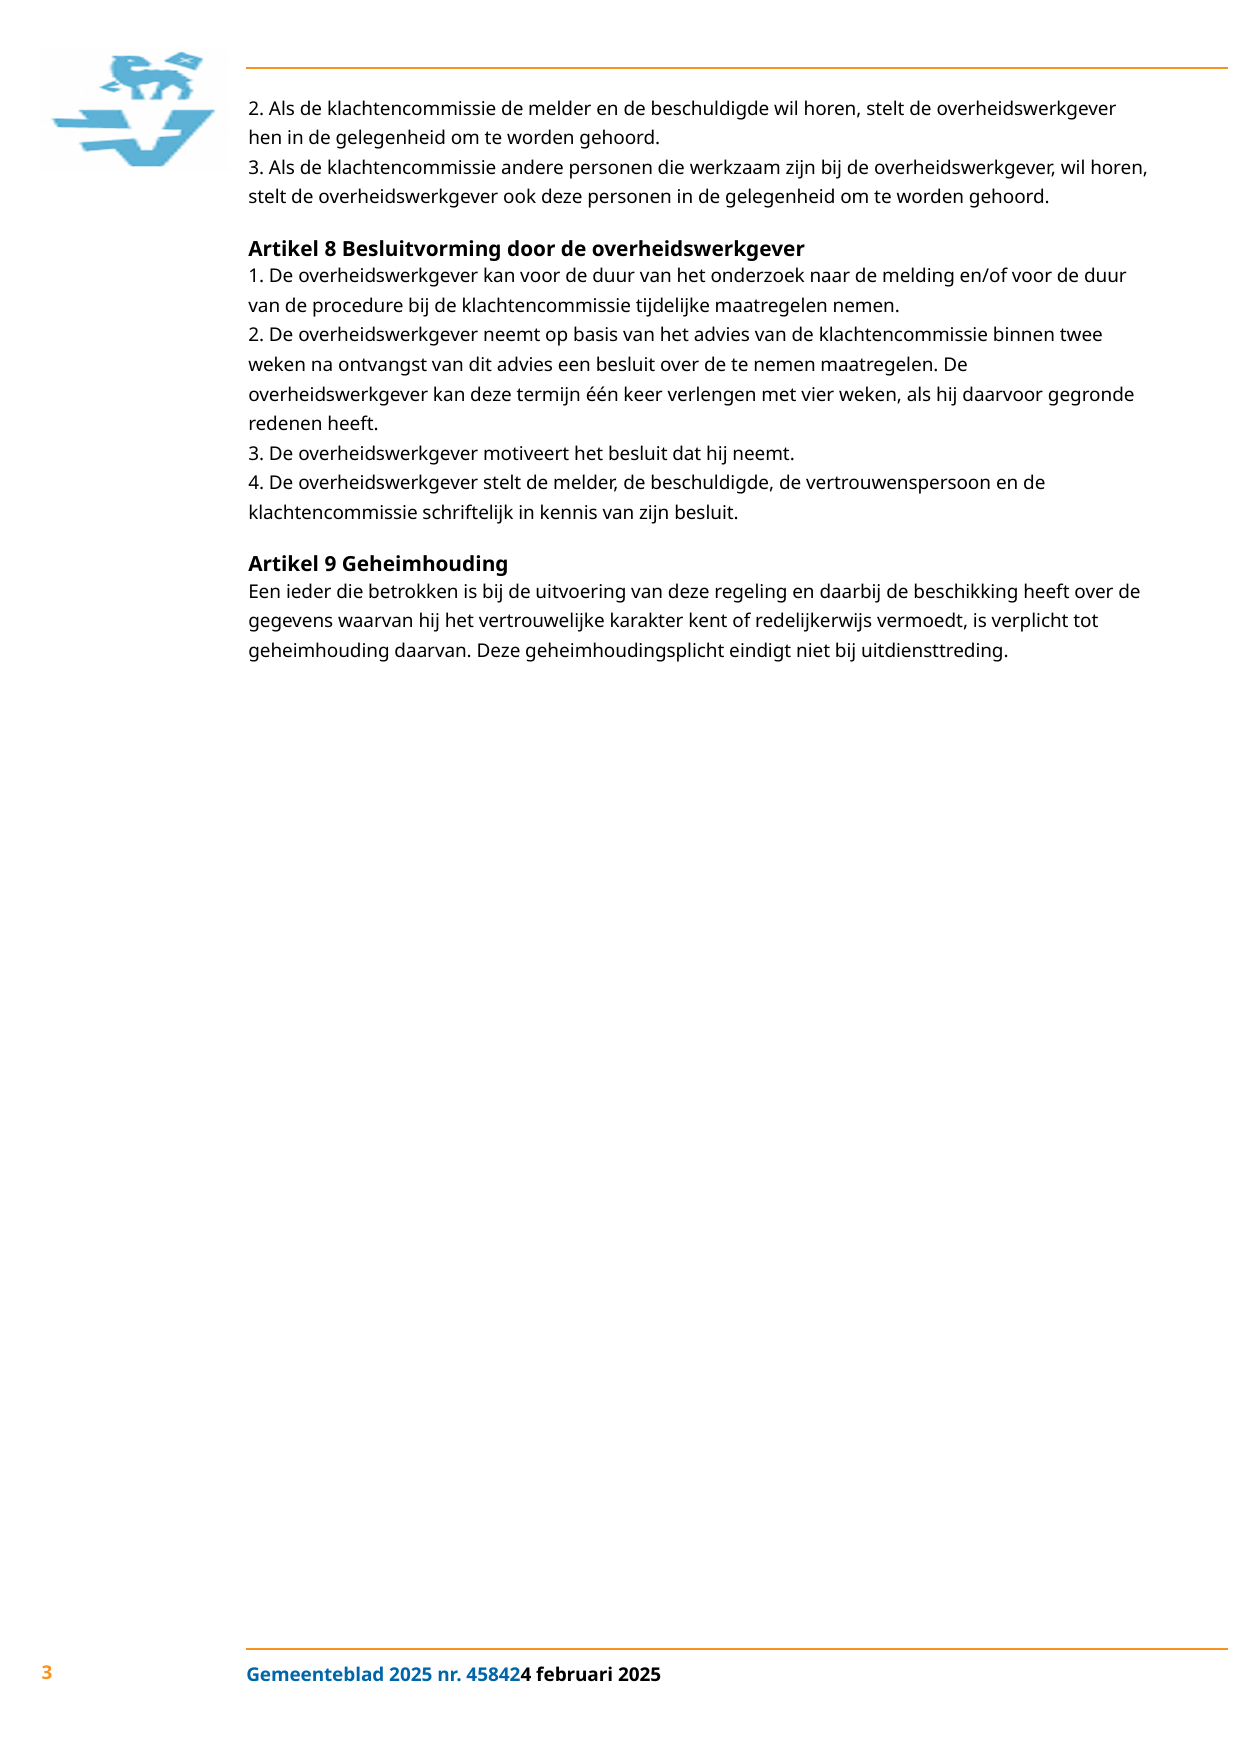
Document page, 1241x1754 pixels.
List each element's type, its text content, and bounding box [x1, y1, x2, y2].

text 4. De overheidswerkgever stelt de melder, de beschuldigde, de vertrouwenspersoon en de klachtencommissie schriftelijk in kennis van zijn besluit. [248, 469, 1152, 525]
text 1. De overheidswerkgever kan voor de duur van het onderzoek naar de melding en/of voor de duur van de procedure bij de klachtencommissie tijdelijke maatregelen nemen. [248, 262, 1152, 318]
text 2. De overheidswerkgever neemt op basis van het advies van de klachtencommissie binnen twee weken na ontvangst van dit advies een besluit over de te nemen maatregelen. De overheidswerkgever kan deze termijn één keer verlengen met vier weken, als hij daarvoor gegronde redenen heeft. [248, 322, 1152, 436]
text Een ieder die betrokken is bij de uitvoering van deze regeling en daarbij de beschikking heeft over de gegevens waarvan hij het vertrouwelijke karakter kent of redelijkerwijs vermoedt, is verplicht tot geheimhouding daarvan. Deze geheimhoudingsplicht eindigt niet bij uitdiensttreding. [248, 578, 1152, 663]
text 2. Als de klachtencommissie de melder en de beschuldigde wil horen, stelt de overheidswerkgever hen in de gelegenheid om te worden gehoord. [248, 95, 1152, 150]
text Artikel 9 Geheimhouding [248, 549, 1152, 578]
text 3. Als de klachtencommissie andere personen die werkzaam zijn bij de overheidswerkgever, wil horen, stelt de overheidswerkgever ook deze personen in de gelegenheid om te worden gehoord. [248, 154, 1152, 209]
picture [41, 47, 231, 172]
text 3. De overheidswerkgever motiveert het besluit dat hij neemt. [248, 440, 1152, 466]
text Artikel 8 Besluitvorming door de overheidswerkgever [248, 234, 1152, 262]
